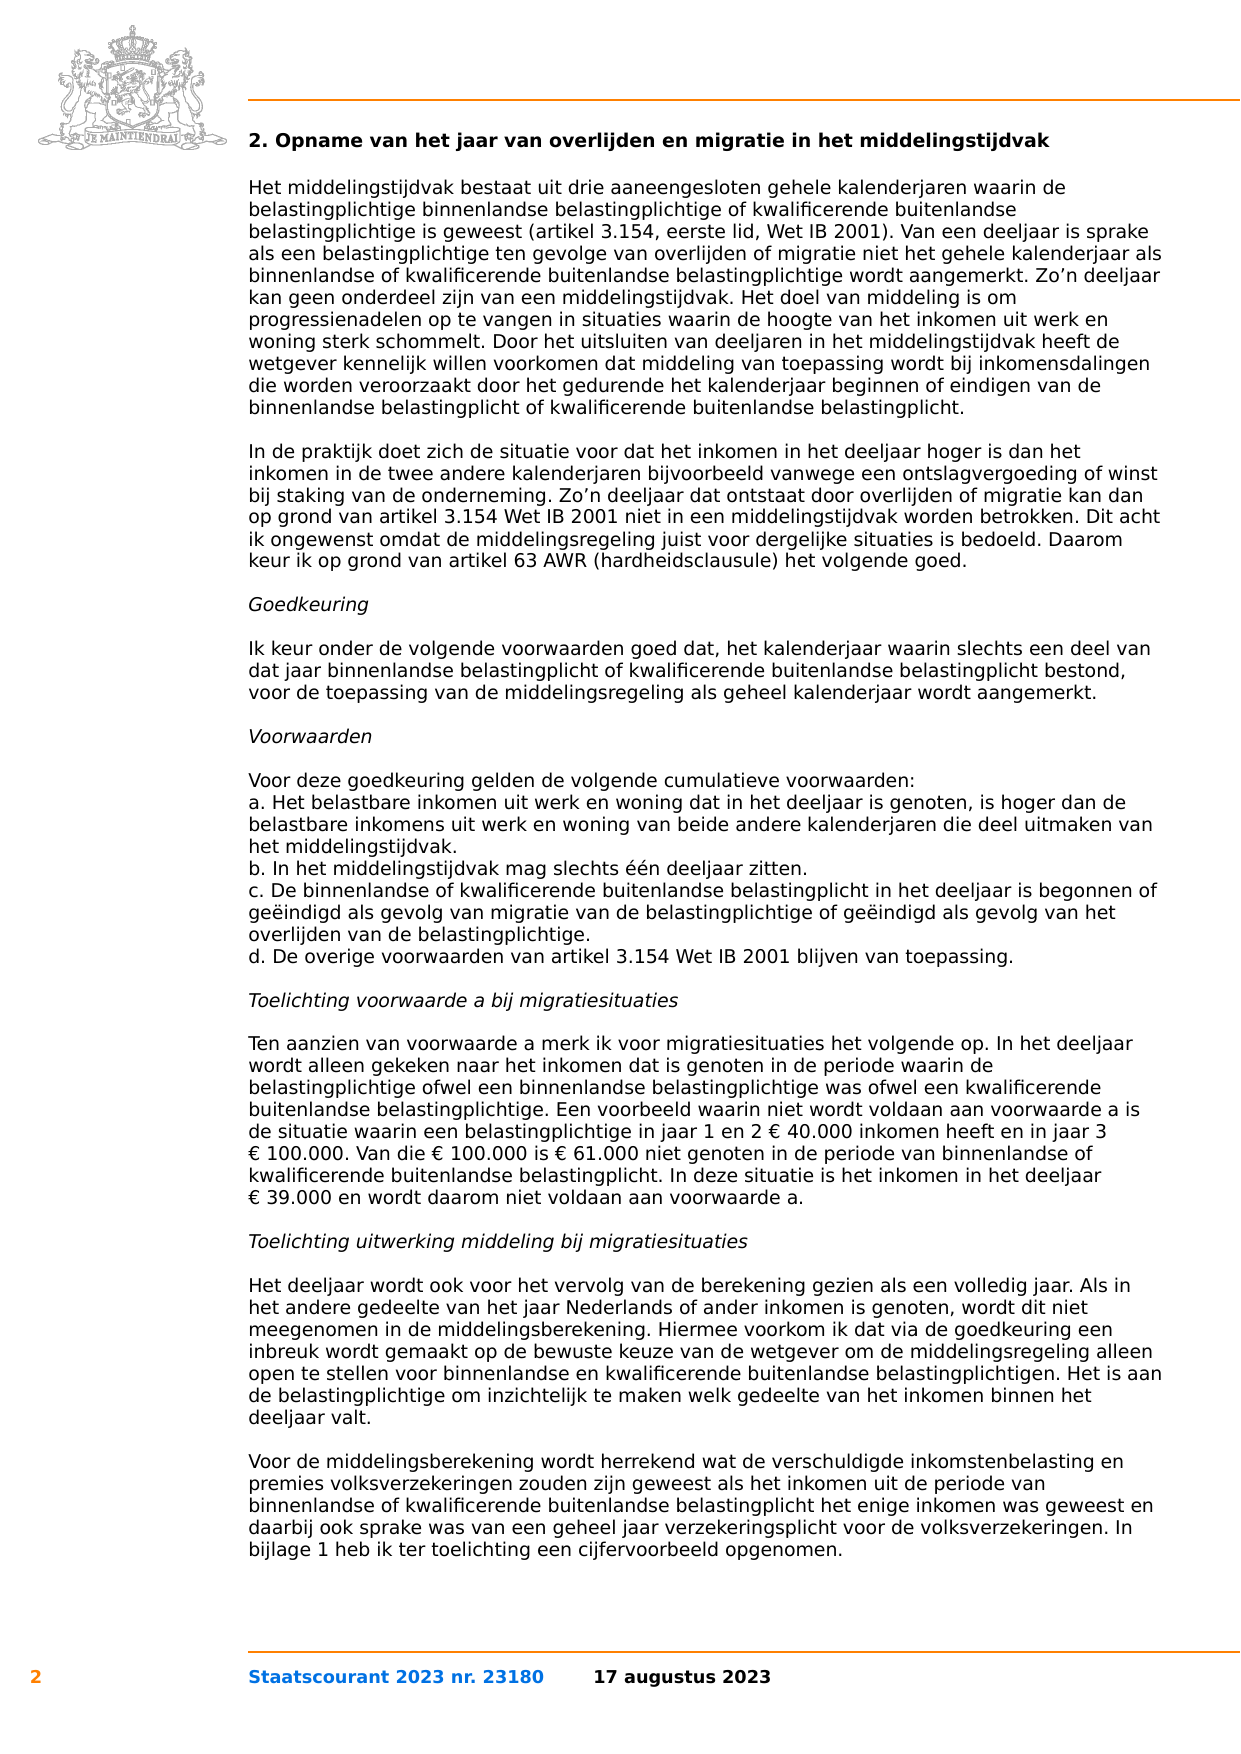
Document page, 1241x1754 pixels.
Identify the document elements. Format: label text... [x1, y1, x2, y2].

text b. In het middelingstijdvak mag slechts één deeljaar zitten. [248, 858, 1163, 880]
text In de praktijk doet zich de situatie voor dat het inkomen in het deeljaar hoger is dan het inkomen in de twee andere kalenderjaren bijvoorbeeld vanwege een ontslagvergoeding of winst bij staking van de onderneming. Zo’n deeljaar dat ontstaat door overlijden of migratie kan dan op grond van artikel 3.154 Wet IB 2001 niet in een middelingstijdvak worden betrokken. Dit acht ik ongewenst omdat de middelingsregeling juist voor dergelijke situaties is bedoeld. Daarom keur ik op grond van artikel 63 AWR (hardheidsclausule) het volgende goed. [248, 441, 1163, 572]
text Ten aanzien van voorwaarde a merk ik voor migratiesituaties het volgende op. In het deeljaar wordt alleen gekeken naar het inkomen dat is genoten in de periode waarin de belastingplichtige ofwel een binnenlandse belastingplichtige was ofwel een kwalificerende buitenlandse belastingplichtige. Een voorbeeld waarin niet wordt voldaan aan voorwaarde a is de situatie waarin een belastingplichtige in jaar 1 en 2 € 40.000 inkomen heeft en in jaar 3 € 100.000. Van die € 100.000 is € 61.000 niet genoten in de periode van binnenlandse of kwalificerende buitenlandse belastingplicht. In deze situatie is het inkomen in het deeljaar € 39.000 en wordt daarom niet voldaan aan voorwaarde a. [248, 1033, 1163, 1209]
subtitle Toelichting uitwerking middeling bij migratiesituaties [248, 1231, 1163, 1253]
subtitle 2. Opname van het jaar van overlijden en migratie in het middelingstijdvak [248, 130, 1163, 152]
text Het middelingstijdvak bestaat uit drie aaneengesloten gehele kalenderjaren waarin de belastingplichtige binnenlandse belastingplichtige of kwalificerende buitenlandse belastingplichtige is geweest (artikel 3.154, eerste lid, Wet IB 2001). Van een deeljaar is sprake als een belastingplichtige ten gevolge van overlijden of migratie niet het gehele kalenderjaar als binnenlandse of kwalificerende buitenlandse belastingplichtige wordt aangemerkt. Zo’n deeljaar kan geen onderdeel zijn van een middelingstijdvak. Het doel van middeling is om progressienadelen op te vangen in situaties waarin de hoogte van het inkomen uit werk en woning sterk schommelt. Door het uitsluiten van deeljaren in het middelingstijdvak heeft de wetgever kennelijk willen voorkomen dat middeling van toepassing wordt bij inkomensdalingen die worden veroorzaakt door het gedurende het kalenderjaar beginnen of eindigen van de binnenlandse belastingplicht of kwalificerende buitenlandse belastingplicht. [248, 177, 1163, 419]
picture [38, 25, 227, 150]
text d. De overige voorwaarden van artikel 3.154 Wet IB 2001 blijven van toepassing. [248, 946, 1163, 968]
subtitle Toelichting voorwaarde a bij migratiesituaties [248, 989, 1163, 1011]
text Voor deze goedkeuring gelden de volgende cumulatieve voorwaarden: [248, 770, 1163, 792]
text Het deeljaar wordt ook voor het vervolg van de berekening gezien als een volledig jaar. Als in het andere gedeelte van het jaar Nederlands of ander inkomen is genoten, wordt dit niet meegenomen in de middelingsberekening. Hiermee voorkom ik dat via de goedkeuring een inbreuk wordt gemaakt op de bewuste keuze van de wetgever om de middelingsregeling alleen open te stellen voor binnenlandse en kwalificerende buitenlandse belastingplichtigen. Het is aan de belastingplichtige om inzichtelijk te maken welk gedeelte van het inkomen binnen het deeljaar valt. [248, 1275, 1163, 1429]
subtitle Voorwaarden [248, 726, 1163, 748]
subtitle Goedkeuring [248, 594, 1163, 616]
text c. De binnenlandse of kwalificerende buitenlandse belastingplicht in het deeljaar is begonnen of geëindigd als gevolg van migratie van de belastingplichtige of geëindigd als gevolg van het overlijden van de belastingplichtige. [248, 880, 1163, 946]
text Voor de middelingsberekening wordt herrekend wat de verschuldigde inkomstenbelasting en premies volksverzekeringen zouden zijn geweest als het inkomen uit de periode van binnenlandse of kwalificerende buitenlandse belastingplicht het enige inkomen was geweest en daarbij ook sprake was van een geheel jaar verzekeringsplicht voor de volksverzekeringen. In bijlage 1 heb ik ter toelichting een cijfervoorbeeld opgenomen. [248, 1451, 1163, 1561]
text a. Het belastbare inkomen uit werk en woning dat in het deeljaar is genoten, is hoger dan de belastbare inkomens uit werk en woning van beide andere kalenderjaren die deel uitmaken van het middelingstijdvak. [248, 792, 1163, 858]
text Ik keur onder de volgende voorwaarden goed dat, het kalenderjaar waarin slechts een deel van dat jaar binnenlandse belastingplicht of kwalificerende buitenlandse belastingplicht bestond, voor de toepassing van de middelingsregeling als geheel kalenderjaar wordt aangemerkt. [248, 638, 1163, 704]
